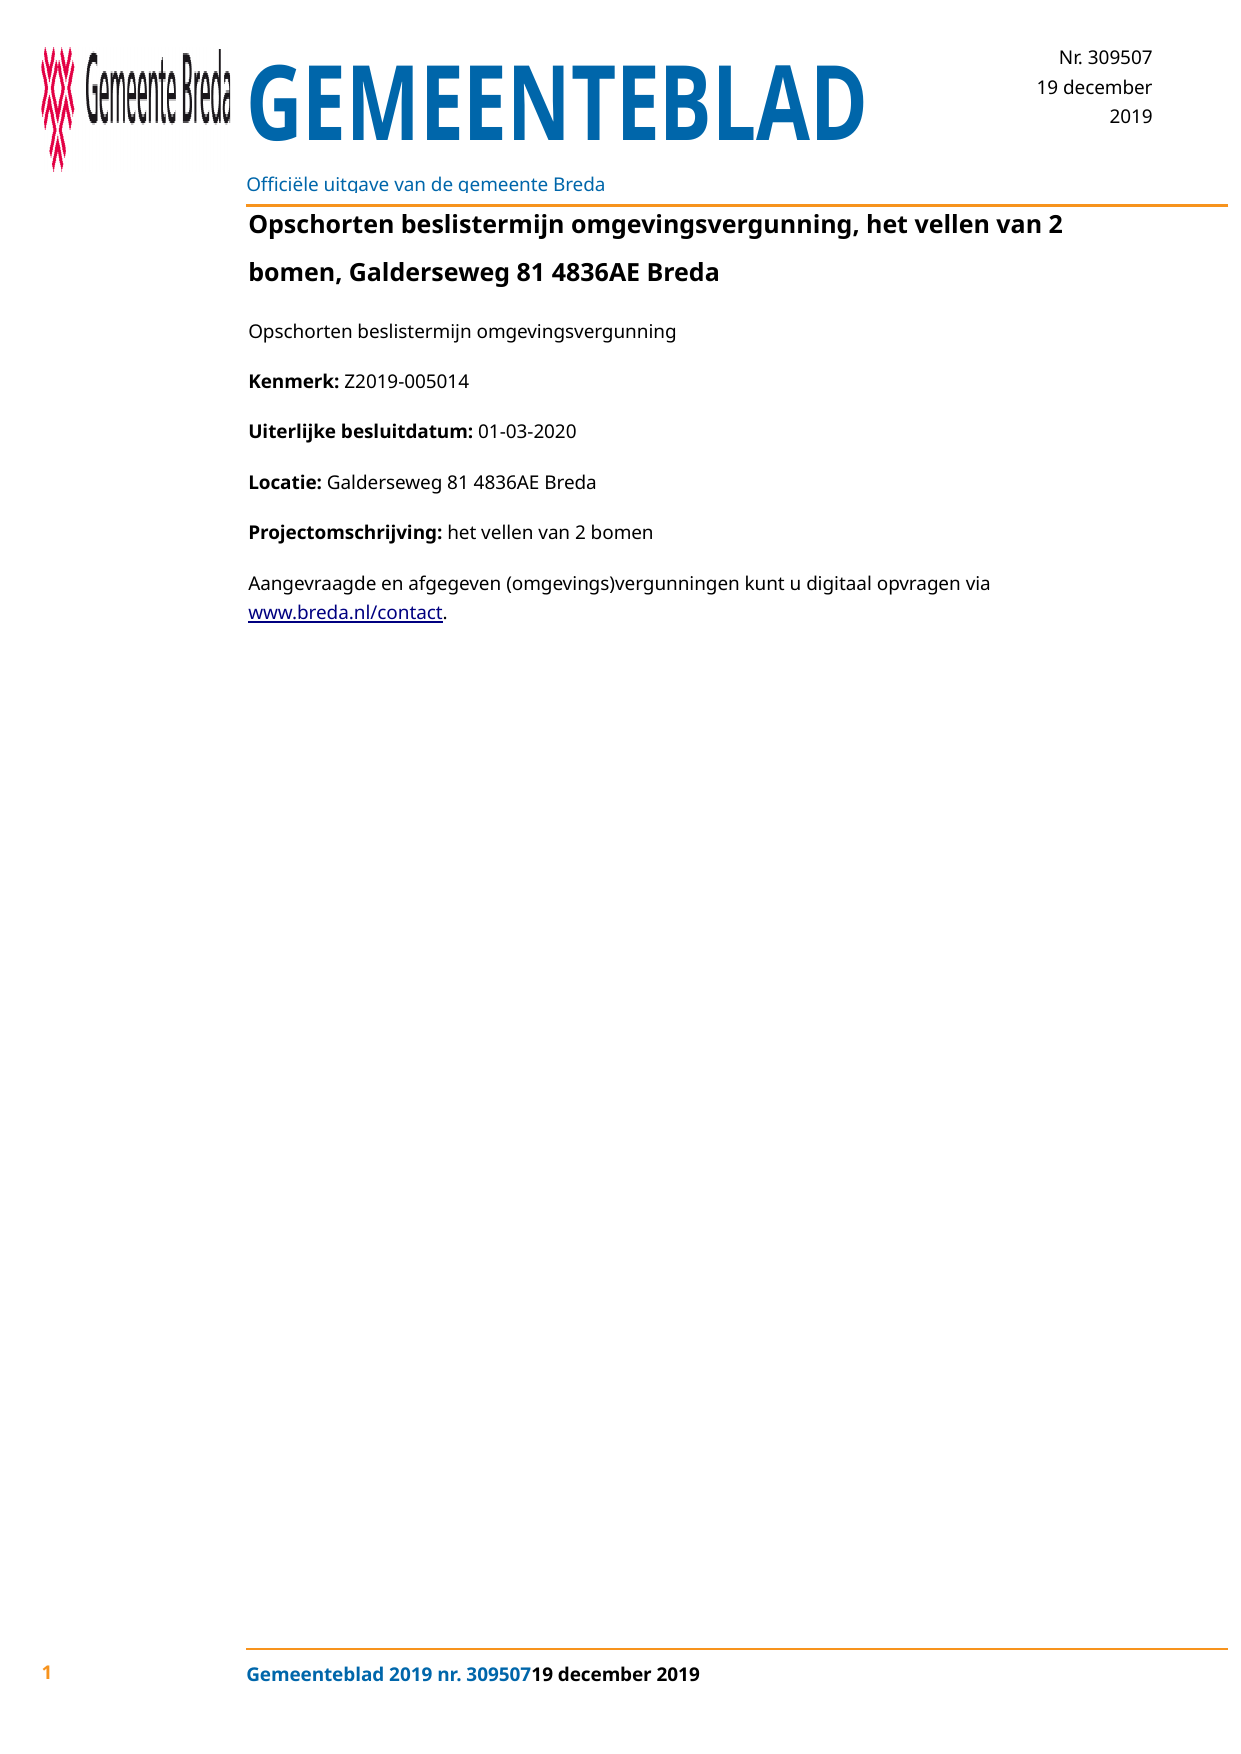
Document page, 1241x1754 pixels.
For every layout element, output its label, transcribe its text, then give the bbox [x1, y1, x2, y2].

text Aangevraagde en afgegeven (omgevings)vergunningen kunt u digitaal opvragen via www.breda.nl/contact. [248, 570, 1152, 625]
text Locatie: Galderseweg 81 4836AE Breda [248, 469, 1152, 495]
text Kenmerk: Z2019-005014 [248, 368, 1152, 394]
text Projectomschrijving: het vellen van 2 bomen [248, 519, 1152, 545]
text Opschorten beslistermijn omgevingsvergunning, het vellen van 2 bomen, Galderseweg 81 4836AE Breda [248, 207, 1152, 288]
text Opschorten beslistermijn omgevingsvergunning [248, 318, 1152, 344]
text Uiterlijke besluitdatum: 01-03-2020 [248, 419, 1152, 444]
picture [41, 47, 231, 172]
